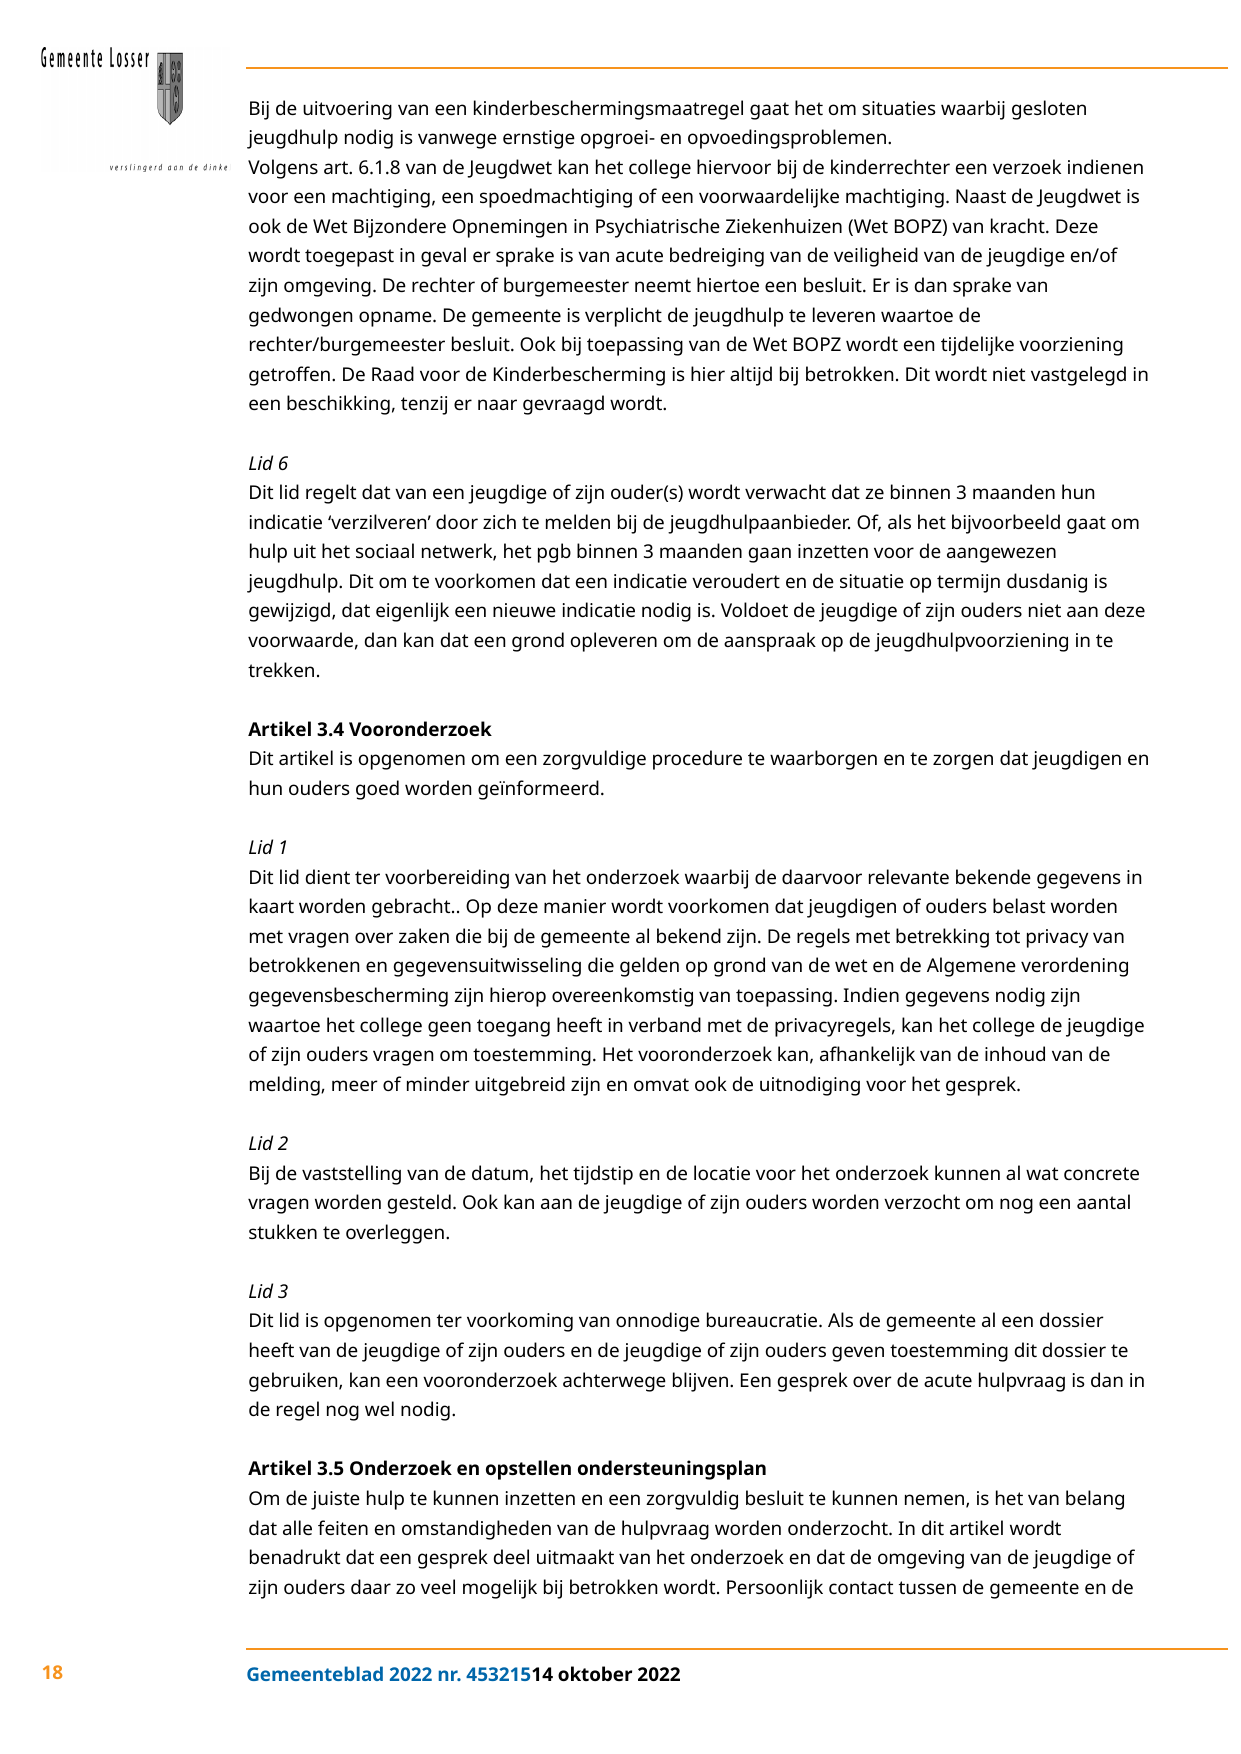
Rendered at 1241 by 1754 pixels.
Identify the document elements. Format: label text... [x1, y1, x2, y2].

text Dit lid dient ter voorbereiding van het onderzoek waarbij de daarvoor relevante bekende gegevens in kaart worden gebracht.. Op deze manier wordt voorkomen dat jeugdigen of ouders belast worden met vragen over zaken die bij de gemeente al bekend zijn. De regels met betrekking tot privacy van betrokkenen en gegevensuitwisseling die gelden op grond van de wet en de Algemene verordening gegevensbescherming zijn hierop overeenkomstig van toepassing. Indien gegevens nodig zijn waartoe het college geen toegang heeft in verband met de privacyregels, kan het college de jeugdige of zijn ouders vragen om toestemming. Het vooronderzoek kan, afhankelijk van de inhoud van de melding, meer of minder uitgebreid zijn en omvat ook de uitnodiging voor het gesprek. [248, 864, 1152, 1097]
text Dit lid is opgenomen ter voorkoming van onnodige bureaucratie. Als de gemeente al een dossier heeft van de jeugdige of zijn ouders en de jeugdige of zijn ouders geven toestemming dit dossier te gebruiken, kan een vooronderzoek achterwege blijven. Een gesprek over de acute hulpvraag is dan in de regel nog wel nodig. [248, 1308, 1152, 1422]
text Bij de uitvoering van een kinderbeschermingsmaatregel gaat het om situaties waarbij gesloten jeugdhulp nodig is vanwege ernstige opgroei- en opvoedingsproblemen. [248, 95, 1152, 150]
picture [41, 47, 231, 172]
text Bij de vaststelling van de datum, het tijdstip en de locatie voor het onderzoek kunnen al wat concrete vragen worden gesteld. Ook kan aan de jeugdige of zijn ouders worden verzocht om nog een aantal stukken te overleggen. [248, 1160, 1152, 1245]
text Lid 1 [248, 834, 1152, 860]
text Lid 6 [248, 450, 1152, 476]
text Artikel 3.4 Vooronderzoek [248, 716, 1152, 742]
text Lid 3 [248, 1278, 1152, 1304]
text Dit lid regelt dat van een jeugdige of zijn ouder(s) wordt verwacht dat ze binnen 3 maanden hun indicatie ‘verzilveren’ door zich te melden bij de jeugdhulpaanbieder. Of, als het bijvoorbeeld gaat om hulp uit het sociaal netwerk, het pgb binnen 3 maanden gaan inzetten voor de aangewezen jeugdhulp. Dit om te voorkomen dat een indicatie veroudert en de situatie op termijn dusdanig is gewijzigd, dat eigenlijk een nieuwe indicatie nodig is. Voldoet de jeugdige of zijn ouders niet aan deze voorwaarde, dan kan dat een grond opleveren om de aanspraak op de jeugdhulpvoorziening in te trekken. [248, 479, 1152, 683]
text Lid 2 [248, 1130, 1152, 1156]
text Dit artikel is opgenomen om een zorgvuldige procedure te waarborgen en te zorgen dat jeugdigen en hun ouders goed worden geïnformeerd. [248, 746, 1152, 801]
text Artikel 3.5 Onderzoek en opstellen ondersteuningsplan [248, 1456, 1152, 1481]
text Om de juiste hulp te kunnen inzetten en een zorgvuldig besluit te kunnen nemen, is het van belang dat alle feiten en omstandigheden van de hulpvraag worden onderzocht. In dit artikel wordt benadrukt dat een gesprek deel uitmaakt van het onderzoek en dat de omgeving van de jeugdige of zijn ouders daar zo veel mogelijk bij betrokken wordt. Persoonlijk contact tussen de gemeente en de [248, 1485, 1152, 1600]
text Volgens art. 6.1.8 van de Jeugdwet kan het college hiervoor bij de kinderrechter een verzoek indienen voor een machtiging, een spoedmachtiging of een voorwaardelijke machtiging. Naast de Jeugdwet is ook de Wet Bijzondere Opnemingen in Psychiatrische Ziekenhuizen (Wet BOPZ) van kracht. Deze wordt toegepast in geval er sprake is van acute bedreiging van de veiligheid van de jeugdige en/of zijn omgeving. De rechter of burgemeester neemt hiertoe een besluit. Er is dan sprake van gedwongen opname. De gemeente is verplicht de jeugdhulp te leveren waartoe de rechter/burgemeester besluit. Ook bij toepassing van de Wet BOPZ wordt een tijdelijke voorziening getroffen. De Raad voor de Kinderbescherming is hier altijd bij betrokken. Dit wordt niet vastgelegd in een beschikking, tenzij er naar gevraagd wordt. [248, 154, 1152, 416]
